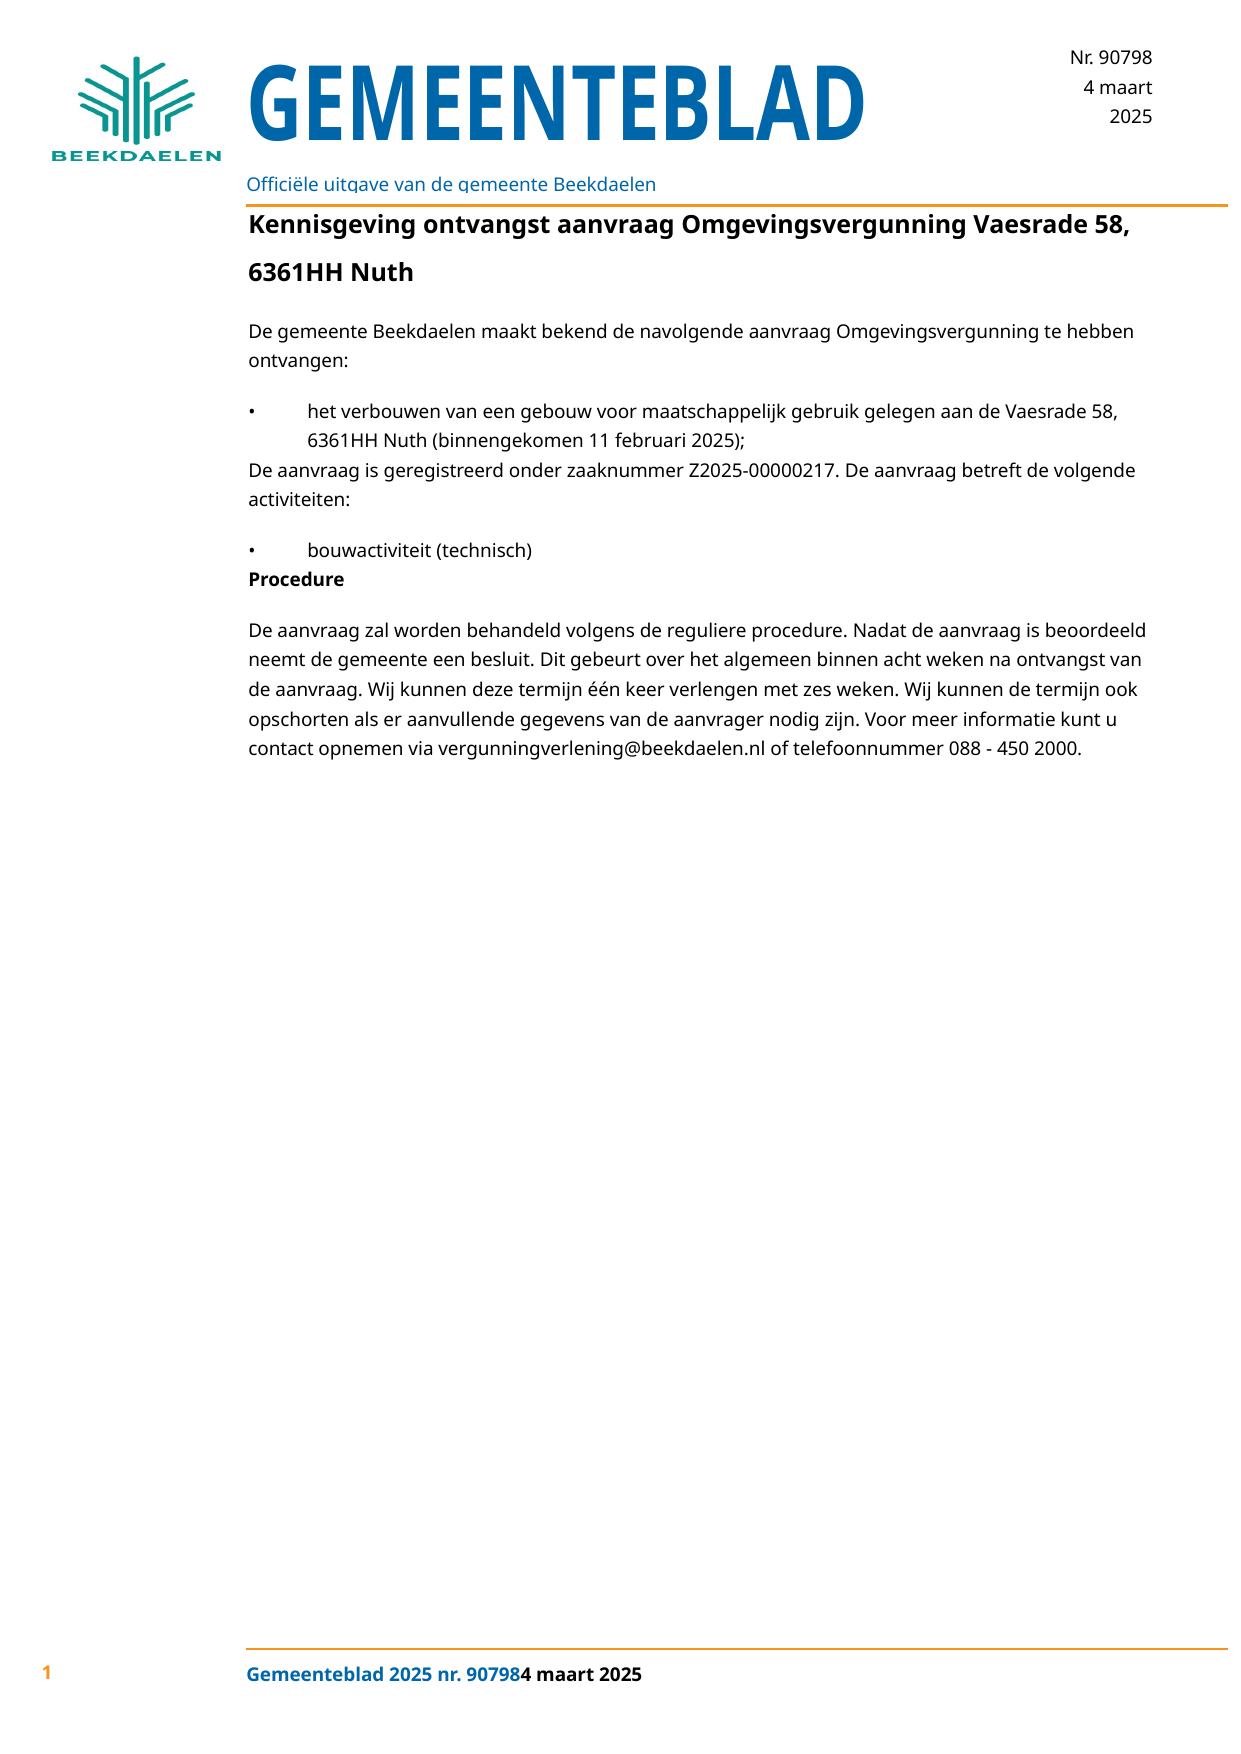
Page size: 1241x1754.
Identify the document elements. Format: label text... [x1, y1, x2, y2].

list het verbouwen van een gebouw voor maatschappelijk gebruik gelegen aan de Vaesrade 58, 6361HH Nuth (binnengekomen 11 februari 2025); [248, 398, 1152, 453]
text De gemeente Beekdaelen maakt bekend de navolgende aanvraag Omgevingsvergunning te hebben ontvangen: [248, 318, 1152, 373]
text De aanvraag is geregistreerd onder zaaknummer Z2025-00000217. De aanvraag betreft de volgende activiteiten: [248, 457, 1152, 512]
text Procedure [248, 567, 1152, 592]
list bouwactiviteit (technisch) [248, 537, 1152, 563]
picture [41, 47, 231, 172]
text Kennisgeving ontvangst aanvraag Omgevingsvergunning Vaesrade 58, 6361HH Nuth [248, 207, 1152, 288]
text De aanvraag zal worden behandeld volgens de reguliere procedure. Nadat de aanvraag is beoordeeld neemt de gemeente een besluit. Dit gebeurt over het algemeen binnen acht weken na ontvangst van de aanvraag. Wij kunnen deze termijn één keer verlengen met zes weken. Wij kunnen de termijn ook opschorten als er aanvullende gegevens van de aanvrager nodig zijn. Voor meer informatie kunt u contact opnemen via vergunningverlening@beekdaelen.nl of telefoonnummer 088 - 450 2000. [248, 617, 1152, 761]
